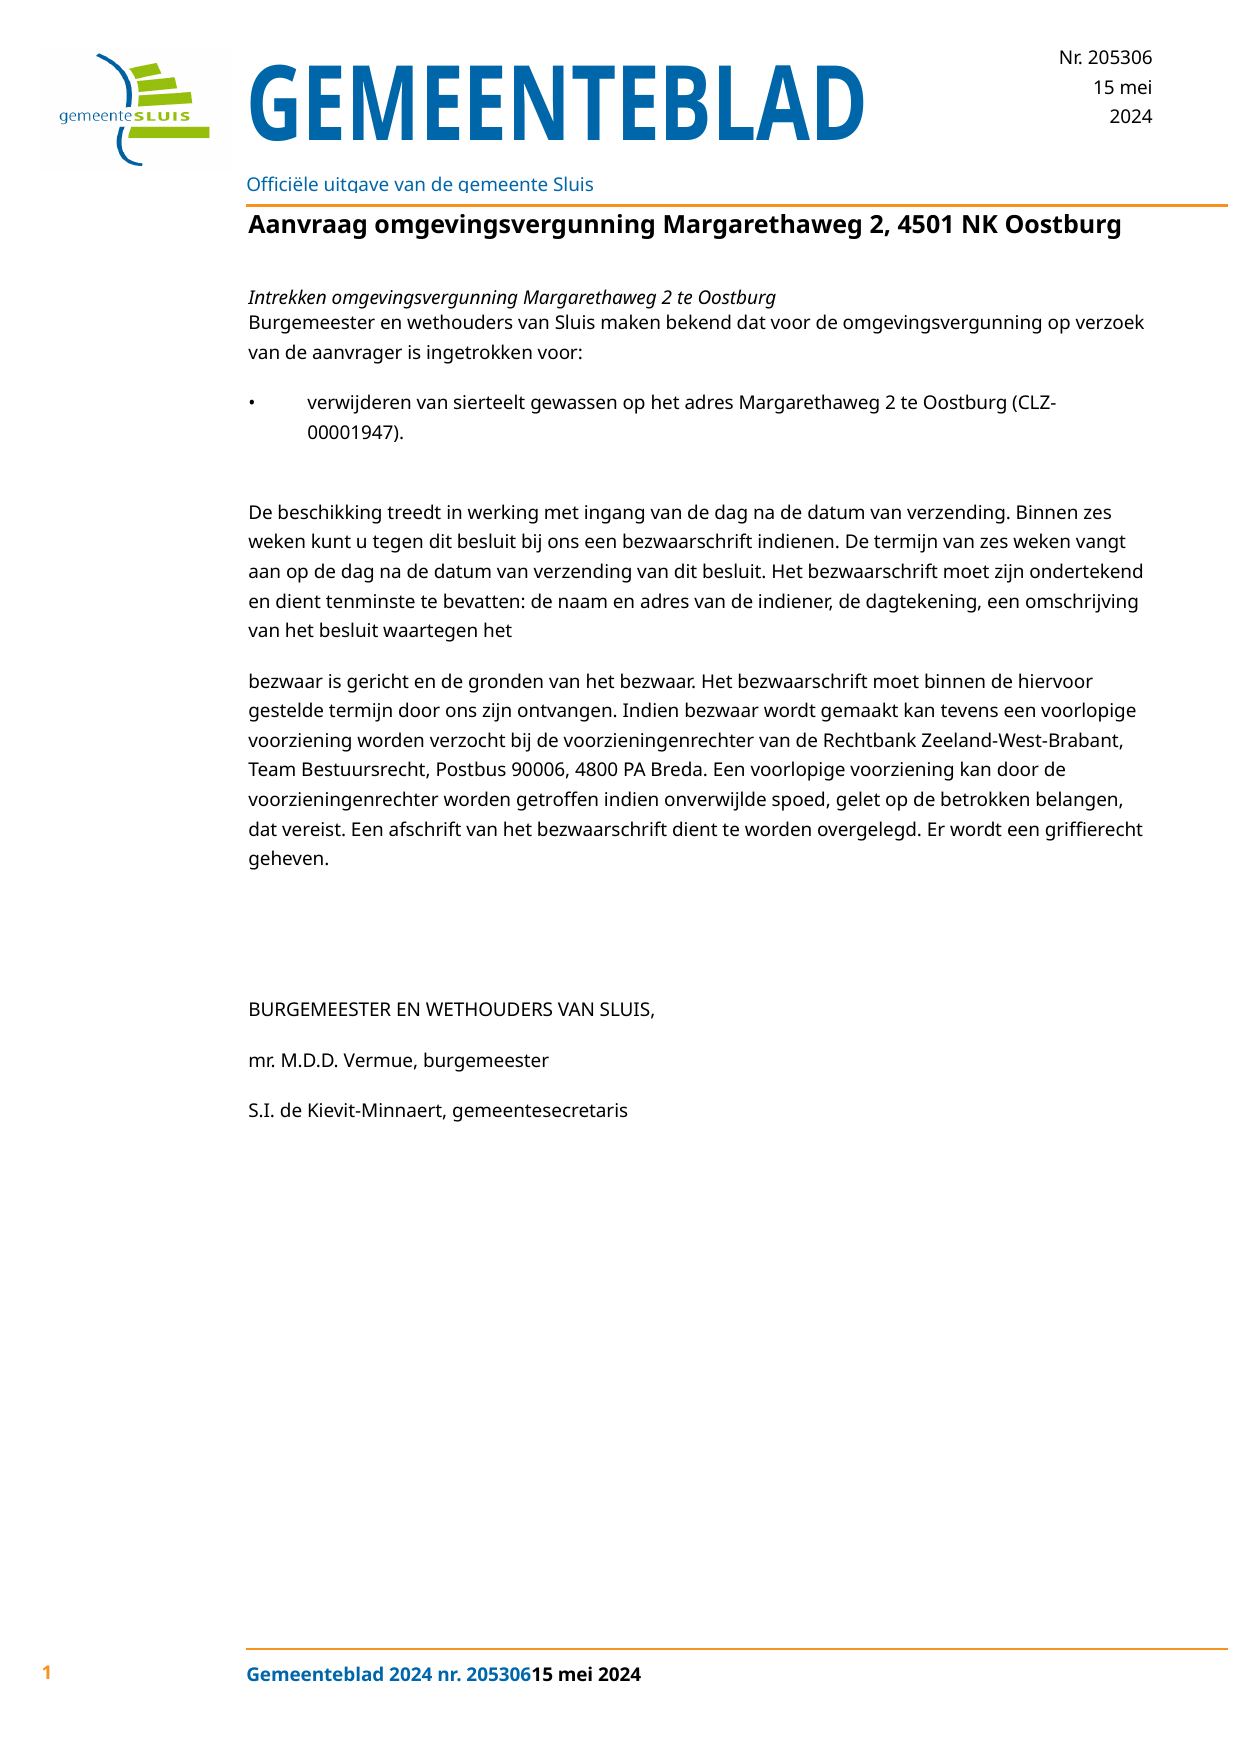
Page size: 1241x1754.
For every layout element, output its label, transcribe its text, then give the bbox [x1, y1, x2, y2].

text De beschikking treedt in werking met ingang van de dag na de datum van verzending. Binnen zes weken kunt u tegen dit besluit bij ons een bezwaarschrift indienen. De termijn van zes weken vangt aan op de dag na de datum van verzending van dit besluit. Het bezwaarschrift moet zijn ondertekend en dient tenminste te bevatten: de naam en adres van de indiener, de dagtekening, een omschrijving van het besluit waartegen het [248, 499, 1152, 643]
text Aanvraag omgevingsvergunning Margarethaweg 2, 4501 NK Oostburg [248, 207, 1152, 241]
text BURGEMEESTER EN WETHOUDERS VAN SLUIS, [248, 997, 1152, 1022]
list verwijderen van sierteelt gewassen op het adres Margarethaweg 2 te Oostburg (CLZ-00001947). [248, 389, 1152, 445]
text bezwaar is gericht en de gronden van het bezwaar. Het bezwaarschrift moet binnen de hiervoor gestelde termijn door ons zijn ontvangen. Indien bezwaar wordt gemaakt kan tevens een voorlopige voorziening worden verzocht bij de voorzieningenrechter van de Rechtbank Zeeland-West-Brabant, Team Bestuursrecht, Postbus 90006, 4800 PA Breda. Een voorlopige voorziening kan door de voorzieningenrechter worden getroffen indien onverwijlde spoed, gelet op de betrokken belangen, dat vereist. Een afschrift van het bezwaarschrift dient te worden overgelegd. Er wordt een griffierecht geheven. [248, 668, 1152, 871]
text Intrekken omgevingsvergunning Margarethaweg 2 te Oostburg [248, 284, 1152, 309]
text Burgemeester en wethouders van Sluis maken bekend dat voor de omgevingsvergunning op verzoek van de aanvrager is ingetrokken voor: [248, 309, 1152, 365]
text S.I. de Kievit-Minnaert, gemeentesecretaris [248, 1097, 1152, 1123]
picture [41, 47, 231, 172]
text mr. M.D.D. Vermue, burgemeester [248, 1047, 1152, 1073]
